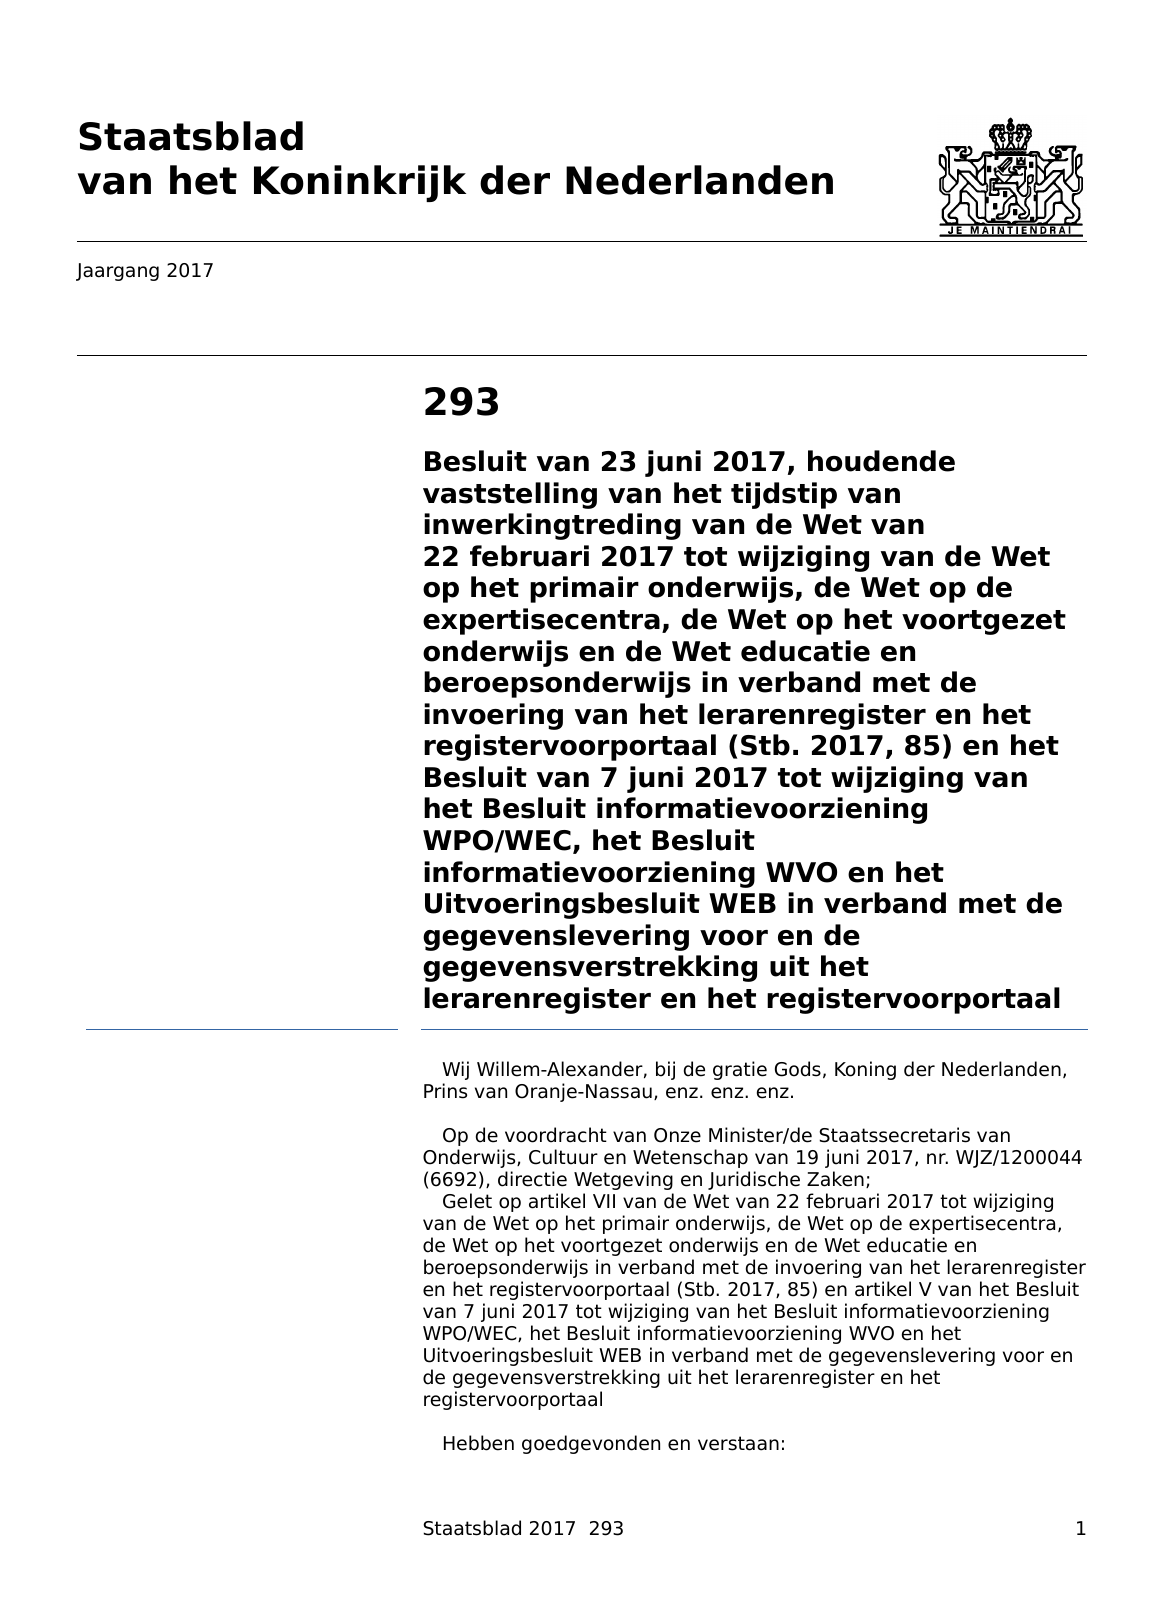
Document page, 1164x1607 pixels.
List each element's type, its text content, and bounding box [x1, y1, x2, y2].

text Besluit van 23 juni 2017, houdende vaststelling van het tijdstip van inwerkingtreding van de Wet van 22 februari 2017 tot wijziging van de Wet op het primair onderwijs, de Wet op de expertisecentra, de Wet op het voortgezet onderwijs en de Wet educatie en beroepsonderwijs in verband met de invoering van het lerarenregister en het registervoorportaal (Stb. 2017, 85) en het Besluit van 7 juni 2017 tot wijziging van het Besluit informatievoorziening WPO/WEC, het Besluit informatievoorziening WVO en het Uitvoeringsbesluit WEB in verband met de gegevenslevering voor en de gegevensverstrekking uit het lerarenregister en het registervoorportaal [422, 447, 1087, 1015]
picture [936, 115, 1087, 240]
text Wij Willem-Alexander, bij de gratie Gods, Koning der Nederlanden, Prins van Oranje-Nassau, enz. enz. enz. [422, 1059, 1087, 1103]
text Gelet op artikel VII van de Wet van 22 februari 2017 tot wijziging van de Wet op het primair onderwijs, de Wet op de expertisecentra, de Wet op het voortgezet onderwijs en de Wet educatie en beroepsonderwijs in verband met de invoering van het lerarenregister en het registervoorportaal (Stb. 2017, 85) en artikel V van het Besluit van 7 juni 2017 tot wijziging van het Besluit informatievoorziening WPO/WEC, het Besluit informatievoorziening WVO en het Uitvoeringsbesluit WEB in verband met de gegevenslevering voor en de gegevensverstrekking uit het lerarenregister en het registervoorportaal [422, 1191, 1087, 1411]
table_header Staatsblad van het Koninkrijk der Nederlanden [77, 100, 886, 241]
text Hebben goedgevonden en verstaan: [422, 1433, 1087, 1455]
table_header [886, 100, 1087, 241]
subtitle 293 [422, 381, 1087, 424]
table_cell Jaargang 2017 [77, 242, 1087, 355]
text Op de voordracht van Onze Minister/de Staatssecretaris van Onderwijs, Cultuur en Wetenschap van 19 juni 2017, nr. WJZ/1200044 (6692), directie Wetgeving en Juridische Zaken; [422, 1125, 1087, 1191]
